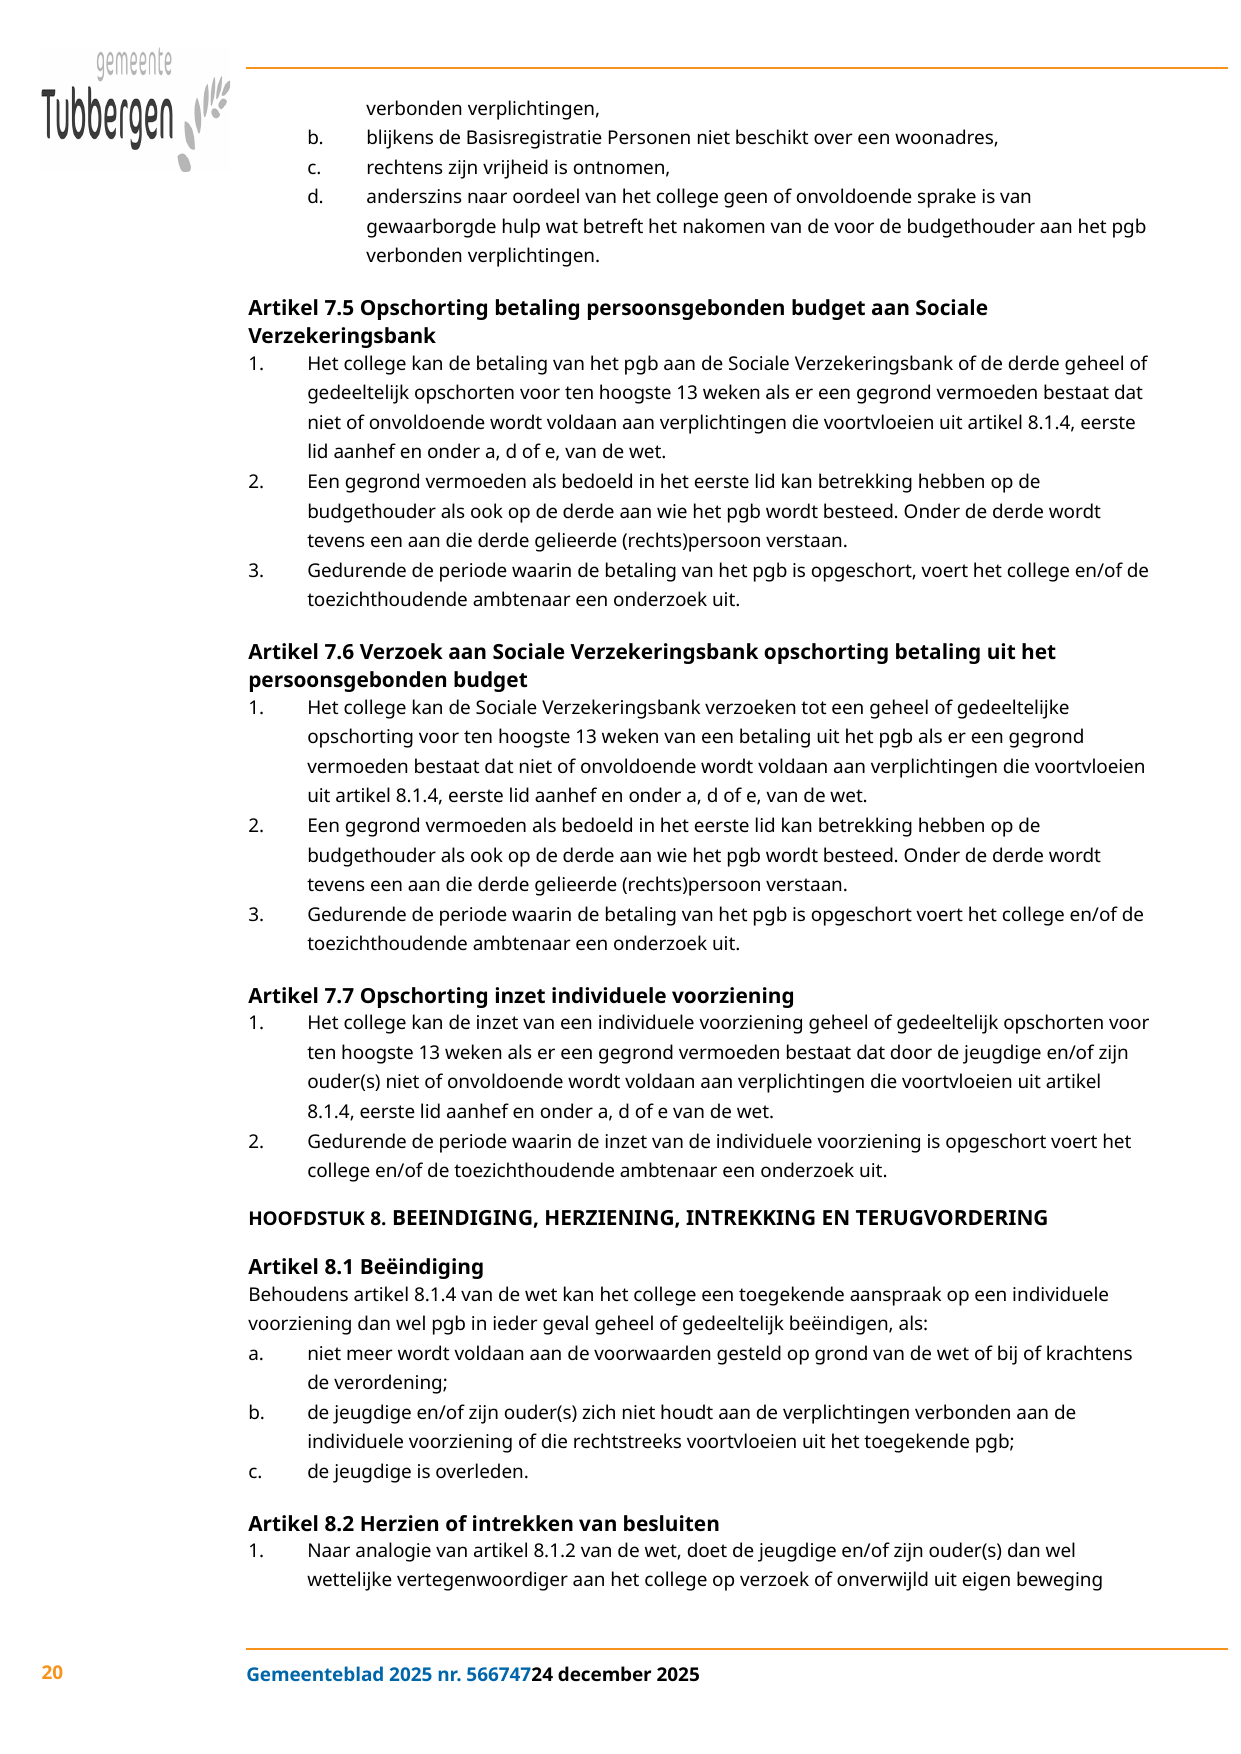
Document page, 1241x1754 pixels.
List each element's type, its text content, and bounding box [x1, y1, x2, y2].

list Gedurende de periode waarin de inzet van de individuele voorziening is opgeschort voert het college en/of de toezichthoudende ambtenaar een onderzoek uit. [248, 1128, 1152, 1183]
list de jeugdige is overleden. [248, 1458, 1152, 1484]
list Het college kan de betaling van het pgb aan de Sociale Verzekeringsbank of de derde geheel of gedeeltelijk opschorten voor ten hoogste 13 weken als er een gegrond vermoeden bestaat dat niet of onvoldoende wordt voldaan aan verplichtingen die voortvloeien uit artikel 8.1.4, eerste lid aanhef en onder a, d of e, van de wet. [248, 350, 1152, 464]
list Een gegrond vermoeden als bedoeld in het eerste lid kan betrekking hebben op de budgethouder als ook op de derde aan wie het pgb wordt besteed. Onder de derde wordt tevens een aan die derde gelieerde (rechts)persoon verstaan. [248, 812, 1152, 897]
list niet meer wordt voldaan aan de voorwaarden gesteld op grond van de wet of bij of krachtens de verordening; [248, 1340, 1152, 1395]
list Naar analogie van artikel 8.1.2 van de wet, doet de jeugdige en/of zijn ouder(s) dan wel wettelijke vertegenwoordiger aan het college op verzoek of onverwijld uit eigen beweging [248, 1537, 1152, 1592]
picture [41, 47, 231, 172]
list Het college kan de Sociale Verzekeringsbank verzoeken tot een geheel of gedeeltelijke opschorting voor ten hoogste 13 weken van een betaling uit het pgb als er een gegrond vermoeden bestaat dat niet of onvoldoende wordt voldaan aan verplichtingen die voortvloeien uit artikel 8.1.4, eerste lid aanhef en onder a, d of e, van de wet. [248, 694, 1152, 808]
list anderszins naar oordeel van het college geen of onvoldoende sprake is van gewaarborgde hulp wat betreft het nakomen van de voor de budgethouder aan het pgb verbonden verplichtingen. [307, 183, 1152, 268]
text Behoudens artikel 8.1.4 van de wet kan het college een toegekende aanspraak op een individuele voorziening dan wel pgb in ieder geval geheel of gedeeltelijk beëindigen, als: [248, 1281, 1152, 1336]
text Artikel 8.2 Herzien of intrekken van besluiten [248, 1509, 1152, 1537]
text HOOFDSTUK 8. BEEINDIGING, HERZIENING, INTREKKING EN TERUGVORDERING [248, 1203, 1152, 1231]
list blijkens de Basisregistratie Personen niet beschikt over een woonadres, [307, 124, 1152, 150]
text Artikel 7.7 Opschorting inzet individuele voorziening [248, 981, 1152, 1009]
list Gedurende de periode waarin de betaling van het pgb is opgeschort voert het college en/of de toezichthoudende ambtenaar een onderzoek uit. [248, 901, 1152, 956]
list rechtens zijn vrijheid is ontnomen, [307, 154, 1152, 180]
list Het college kan de inzet van een individuele voorziening geheel of gedeeltelijk opschorten voor ten hoogste 13 weken als er een gegrond vermoeden bestaat dat door de jeugdige en/of zijn ouder(s) niet of onvoldoende wordt voldaan aan verplichtingen die voortvloeien uit artikel 8.1.4, eerste lid aanhef en onder a, d of e van de wet. [248, 1009, 1152, 1124]
list Gedurende de periode waarin de betaling van het pgb is opgeschort, voert het college en/of de toezichthoudende ambtenaar een onderzoek uit. [248, 557, 1152, 612]
list verbonden verplichtingen, [307, 95, 1152, 121]
text Artikel 7.5 Opschorting betaling persoonsgebonden budget aan Sociale Verzekeringsbank [248, 293, 1152, 350]
list Een gegrond vermoeden als bedoeld in het eerste lid kan betrekking hebben op de budgethouder als ook op de derde aan wie het pgb wordt besteed. Onder de derde wordt tevens een aan die derde gelieerde (rechts)persoon verstaan. [248, 468, 1152, 553]
text Artikel 7.6 Verzoek aan Sociale Verzekeringsbank opschorting betaling uit het persoonsgebonden budget [248, 637, 1152, 694]
text Artikel 8.1 Beëindiging [248, 1252, 1152, 1281]
list de jeugdige en/of zijn ouder(s) zich niet houdt aan de verplichtingen verbonden aan de individuele voorziening of die rechtstreeks voortvloeien uit het toegekende pgb; [248, 1399, 1152, 1454]
